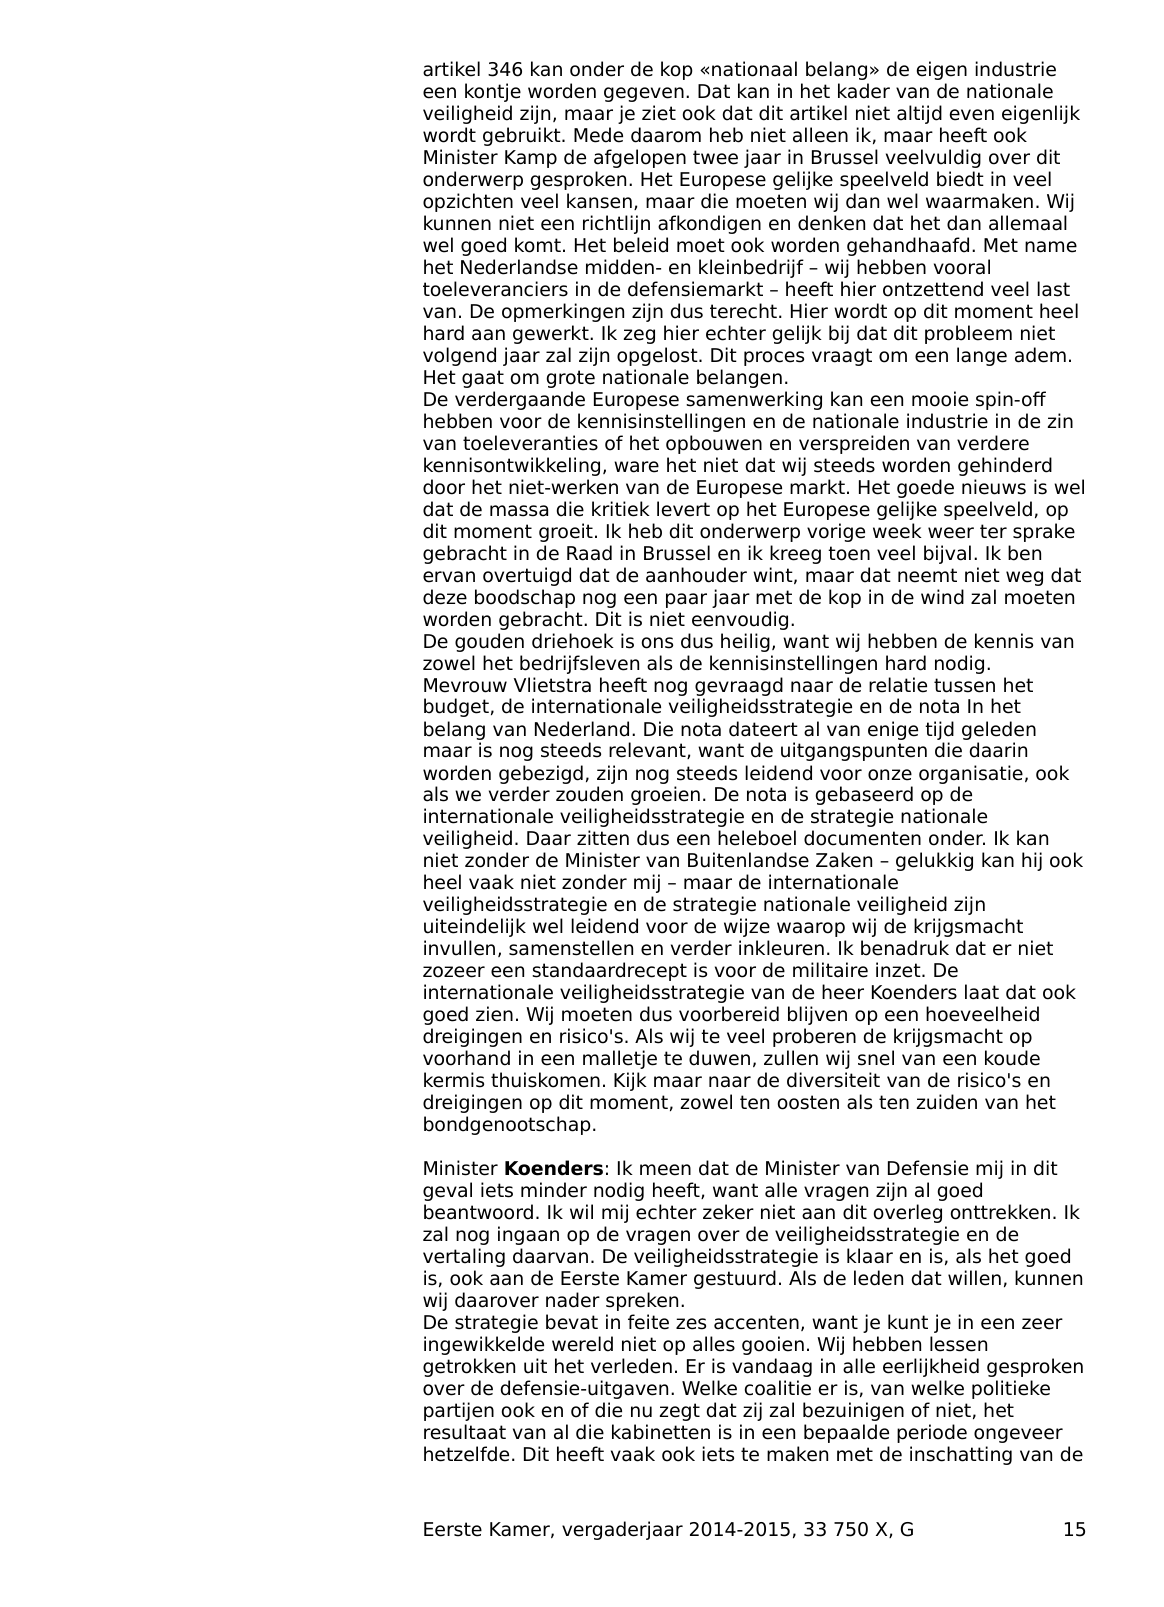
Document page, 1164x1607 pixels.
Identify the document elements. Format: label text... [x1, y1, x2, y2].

text artikel 346 kan onder de kop «nationaal belang» de eigen industrie een kontje worden gegeven. Dat kan in het kader van de nationale veiligheid zijn, maar je ziet ook dat dit artikel niet altijd even eigenlijk wordt gebruikt. Mede daarom heb niet alleen ik, maar heeft ook Minister Kamp de afgelopen twee jaar in Brussel veelvuldig over dit onderwerp gesproken. Het Europese gelijke speelveld biedt in veel opzichten veel kansen, maar die moeten wij dan wel waarmaken. Wij kunnen niet een richtlijn afkondigen en denken dat het dan allemaal wel goed komt. Het beleid moet ook worden gehandhaafd. Met name het Nederlandse midden- en kleinbedrijf – wij hebben vooral toeleveranciers in de defensiemarkt – heeft hier ontzettend veel last van. De opmerkingen zijn dus terecht. Hier wordt op dit moment heel hard aan gewerkt. Ik zeg hier echter gelijk bij dat dit probleem niet volgend jaar zal zijn opgelost. Dit proces vraagt om een lange adem. Het gaat om grote nationale belangen. [422, 59, 1087, 389]
text Minister Koenders: Ik meen dat de Minister van Defensie mij in dit geval iets minder nodig heeft, want alle vragen zijn al goed beantwoord. Ik wil mij echter zeker niet aan dit overleg onttrekken. Ik zal nog ingaan op de vragen over de veiligheidsstrategie en de vertaling daarvan. De veiligheidsstrategie is klaar en is, als het goed is, ook aan de Eerste Kamer gestuurd. Als de leden dat willen, kunnen wij daarover nader spreken. [422, 1158, 1087, 1312]
text Mevrouw Vlietstra heeft nog gevraagd naar de relatie tussen het budget, de internationale veiligheidsstrategie en de nota In het belang van Nederland. Die nota dateert al van enige tijd geleden maar is nog steeds relevant, want de uitgangspunten die daarin worden gebezigd, zijn nog steeds leidend voor onze organisatie, ook als we verder zouden groeien. De nota is gebaseerd op de internationale veiligheidsstrategie en de strategie nationale veiligheid. Daar zitten dus een heleboel documenten onder. Ik kan niet zonder de Minister van Buitenlandse Zaken – gelukkig kan hij ook heel vaak niet zonder mij – maar de internationale veiligheidsstrategie en de strategie nationale veiligheid zijn uiteindelijk wel leidend voor de wijze waarop wij de krijgsmacht invullen, samenstellen en verder inkleuren. Ik benadruk dat er niet zozeer een standaardrecept is voor de militaire inzet. De internationale veiligheidsstrategie van de heer Koenders laat dat ook goed zien. Wij moeten dus voorbereid blijven op een hoeveelheid dreigingen en risico's. Als wij te veel proberen de krijgsmacht op voorhand in een malletje te duwen, zullen wij snel van een koude kermis thuiskomen. Kijk maar naar de diversiteit van de risico's en dreigingen op dit moment, zowel ten oosten als ten zuiden van het bondgenootschap. [422, 674, 1087, 1136]
text De strategie bevat in feite zes accenten, want je kunt je in een zeer ingewikkelde wereld niet op alles gooien. Wij hebben lessen getrokken uit het verleden. Er is vandaag in alle eerlijkheid gesproken over de defensie-uitgaven. Welke coalitie er is, van welke politieke partijen ook en of die nu zegt dat zij zal bezuinigen of niet, het resultaat van al die kabinetten is in een bepaalde periode ongeveer hetzelfde. Dit heeft vaak ook iets te maken met de inschatting van de [422, 1312, 1087, 1466]
text De verdergaande Europese samenwerking kan een mooie spin-off hebben voor de kennisinstellingen en de nationale industrie in de zin van toeleveranties of het opbouwen en verspreiden van verdere kennisontwikkeling, ware het niet dat wij steeds worden gehinderd door het niet-werken van de Europese markt. Het goede nieuws is wel dat de massa die kritiek levert op het Europese gelijke speelveld, op dit moment groeit. Ik heb dit onderwerp vorige week weer ter sprake gebracht in de Raad in Brussel en ik kreeg toen veel bijval. Ik ben ervan overtuigd dat de aanhouder wint, maar dat neemt niet weg dat deze boodschap nog een paar jaar met de kop in de wind zal moeten worden gebracht. Dit is niet eenvoudig. [422, 389, 1087, 631]
text De gouden driehoek is ons dus heilig, want wij hebben de kennis van zowel het bedrijfsleven als de kennisinstellingen hard nodig. [422, 631, 1087, 674]
